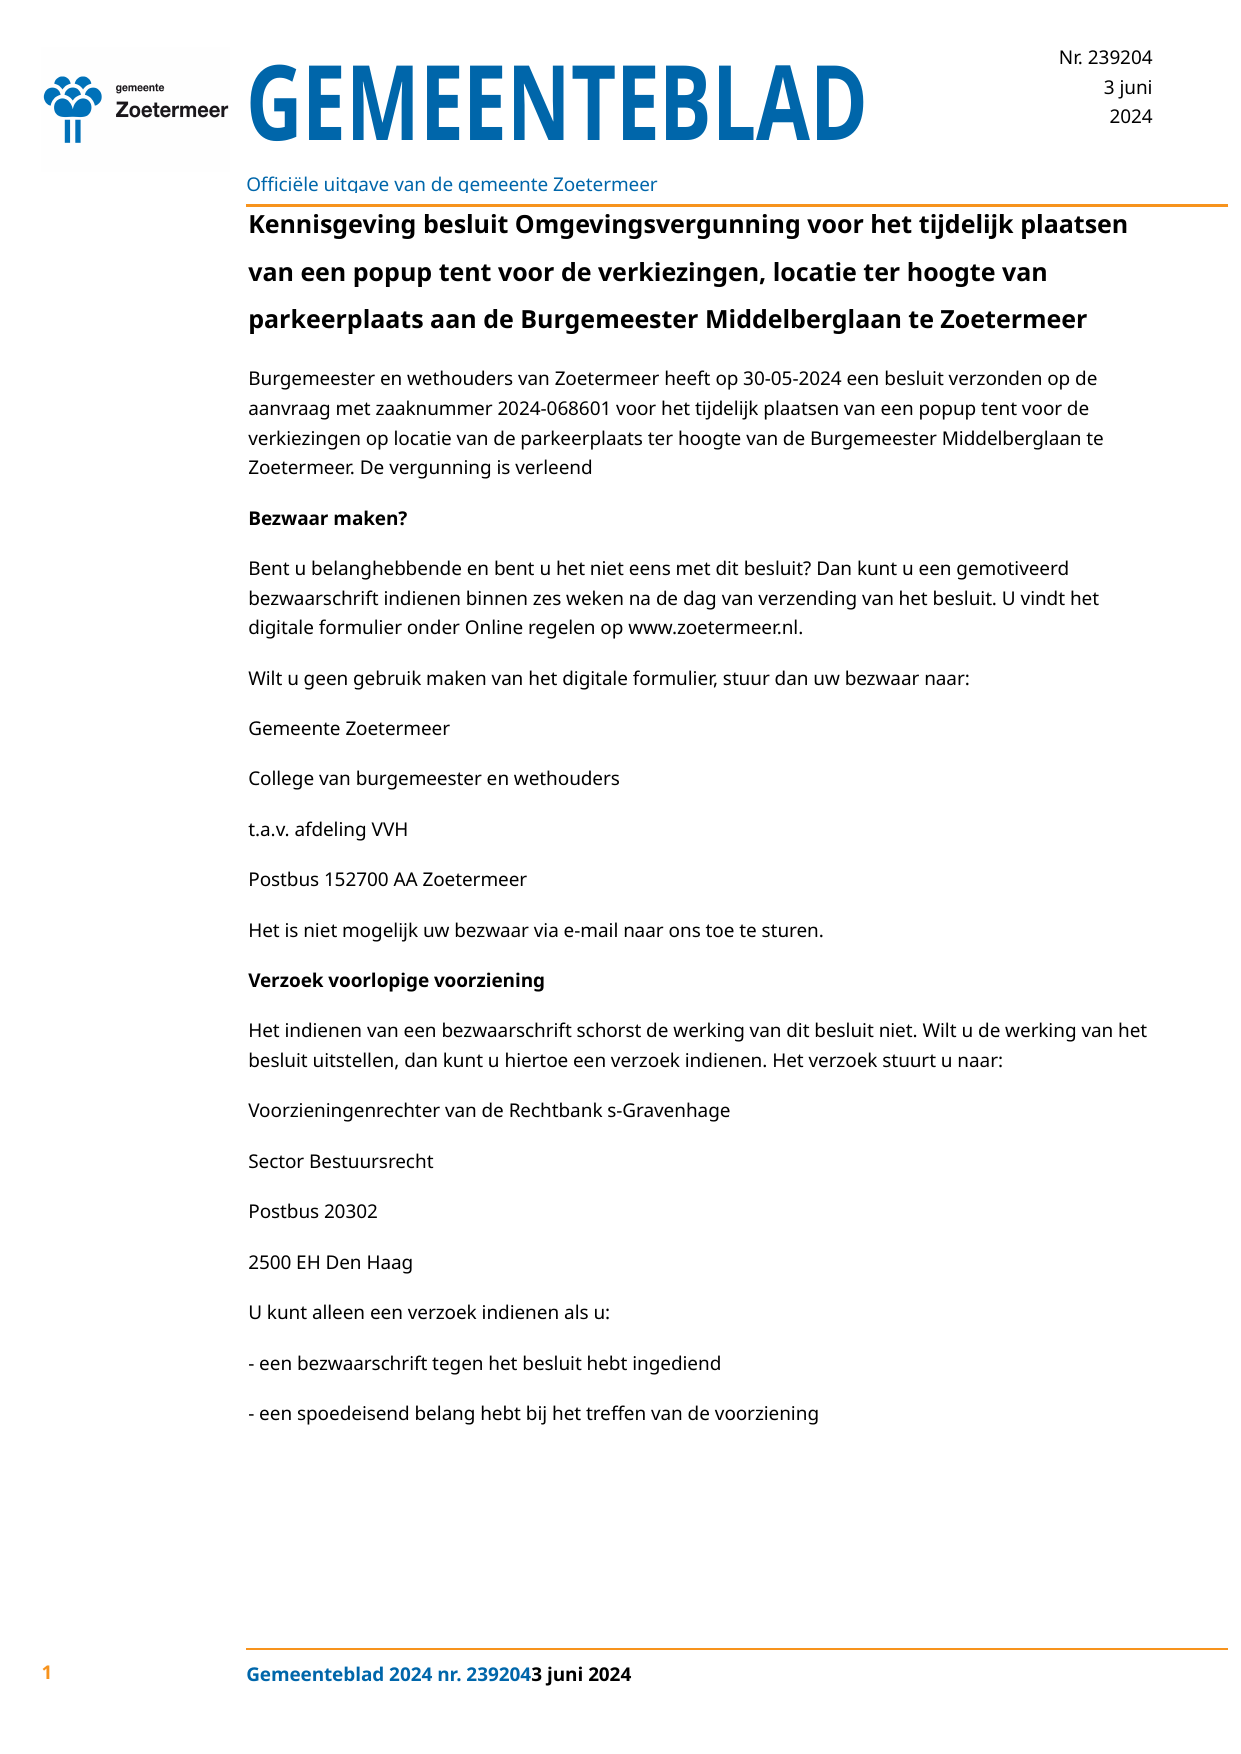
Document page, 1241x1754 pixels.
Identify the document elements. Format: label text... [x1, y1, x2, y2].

text Gemeente Zoetermeer [248, 715, 1152, 741]
text Het indienen van een bezwaarschrift schorst de werking van dit besluit niet. Wilt u de werking van het besluit uitstellen, dan kunt u hiertoe een verzoek indienen. Het verzoek stuurt u naar: [248, 1018, 1152, 1073]
text Verzoek voorlopige voorziening [248, 967, 1152, 993]
text Postbus 152700 AA Zoetermeer [248, 866, 1152, 892]
text - een bezwaarschrift tegen het besluit hebt ingediend [248, 1350, 1152, 1375]
text Het is niet mogelijk uw bezwaar via e-mail naar ons toe te sturen. [248, 917, 1152, 942]
text Wilt u geen gebruik maken van het digitale formulier, stuur dan uw bezwaar naar: [248, 665, 1152, 690]
text Bent u belanghebbende en bent u het niet eens met dit besluit? Dan kunt u een gemotiveerd bezwaarschrift indienen binnen zes weken na de dag van verzending van het besluit. U vindt het digitale formulier onder Online regelen op www.zoetermeer.nl. [248, 555, 1152, 640]
text Sector Bestuursrecht [248, 1148, 1152, 1174]
text College van burgemeester en wethouders [248, 766, 1152, 791]
text t.a.v. afdeling VVH [248, 816, 1152, 842]
text Bezwaar maken? [248, 505, 1152, 530]
text U kunt alleen een verzoek indienen als u: [248, 1299, 1152, 1325]
text - een spoedeisend belang hebt bij het treffen van de voorziening [248, 1400, 1152, 1426]
text Voorzieningenrechter van de Rechtbank s-Gravenhage [248, 1098, 1152, 1123]
text Burgemeester en wethouders van Zoetermeer heeft op 30-05-2024 een besluit verzonden op de aanvraag met zaaknummer 2024-068601 voor het tijdelijk plaatsen van een popup tent voor de verkiezingen op locatie van de parkeerplaats ter hoogte van de Burgemeester Middelberglaan te Zoetermeer. De vergunning is verleend [248, 366, 1152, 480]
text Postbus 20302 [248, 1198, 1152, 1224]
text 2500 EH Den Haag [248, 1249, 1152, 1274]
text Kennisgeving besluit Omgevingsvergunning voor het tijdelijk plaatsen van een popup tent voor de verkiezingen, locatie ter hoogte van parkeerplaats aan de Burgemeester Middelberglaan te Zoetermeer [248, 207, 1152, 336]
picture [41, 47, 231, 172]
